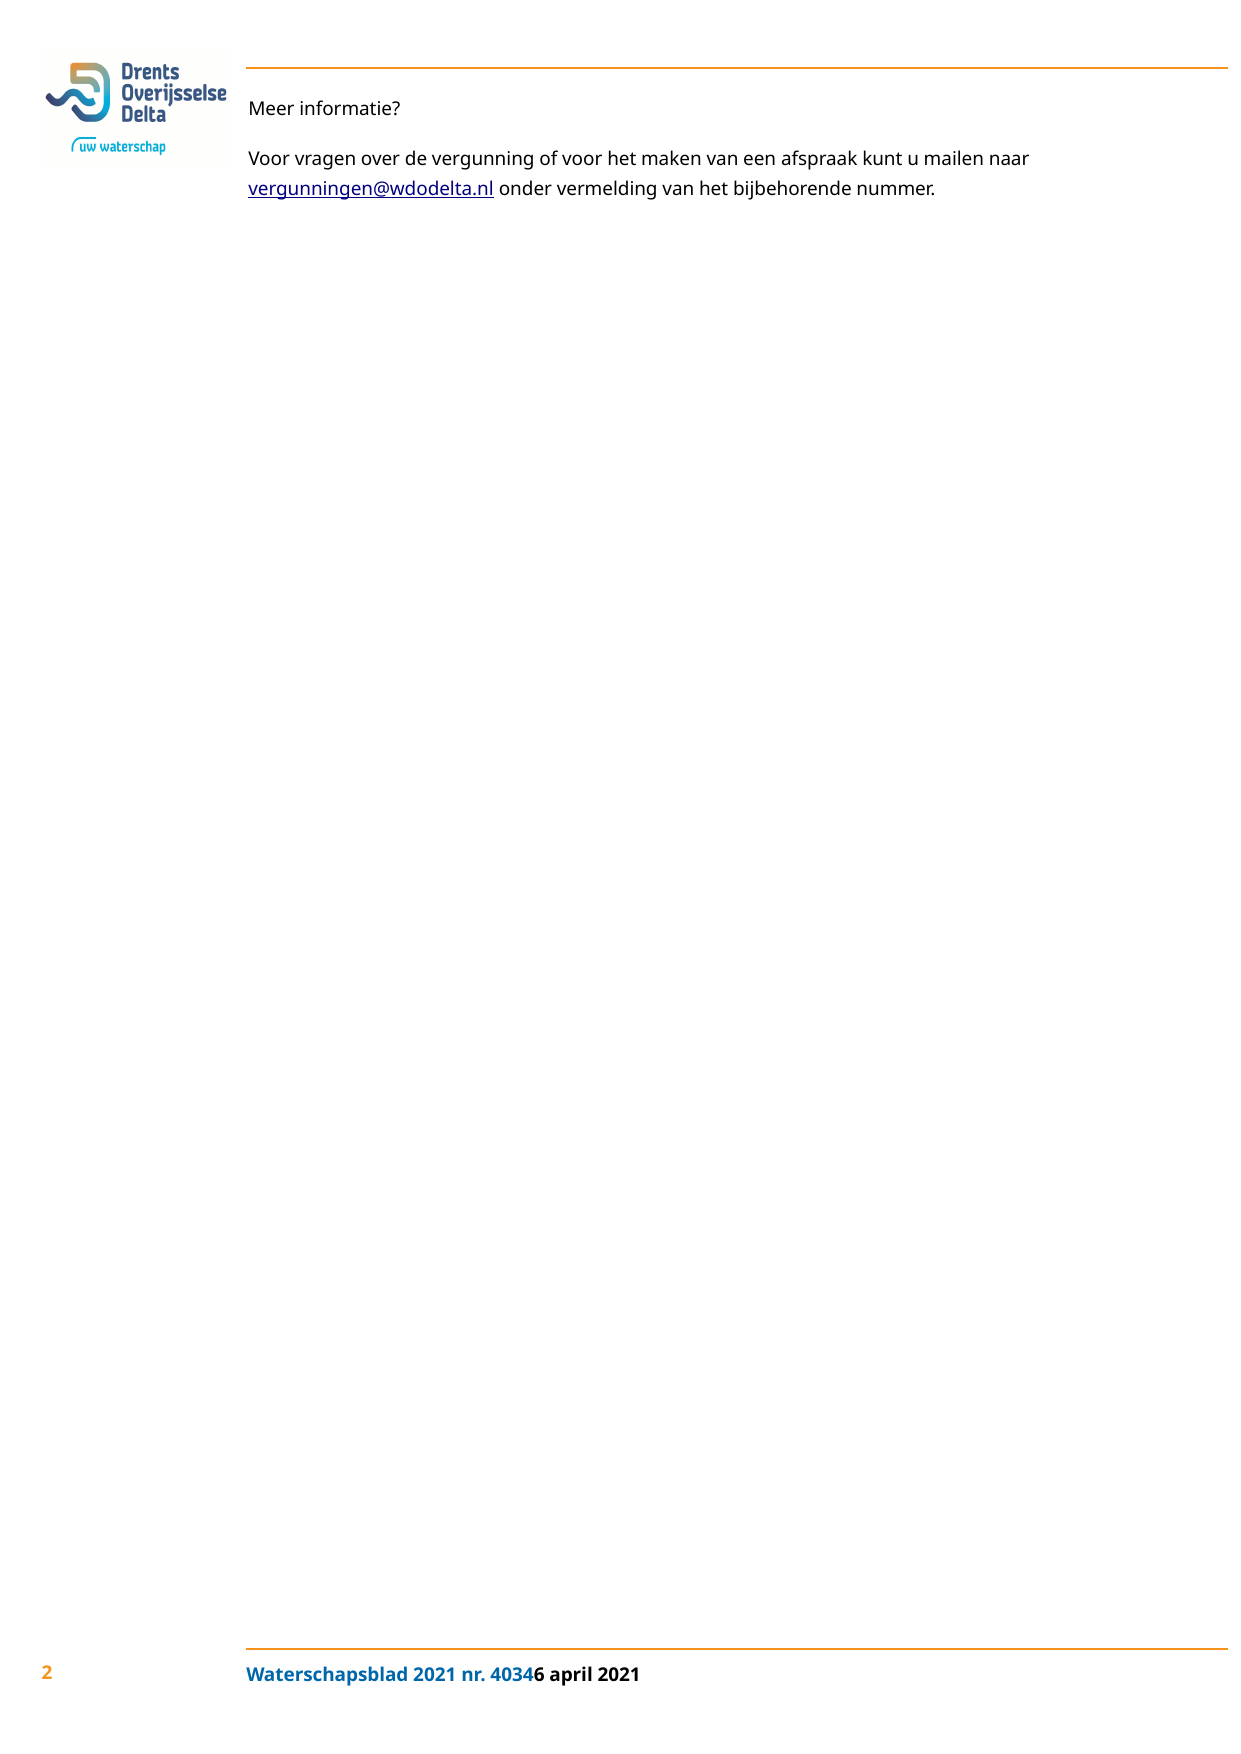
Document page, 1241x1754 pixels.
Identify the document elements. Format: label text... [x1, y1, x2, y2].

picture [41, 47, 231, 172]
text Voor vragen over de vergunning of voor het maken van een afspraak kunt u mailen naar vergunningen@wdodelta.nl onder vermelding van het bijbehorende nummer. [248, 145, 1152, 201]
text Meer informatie? [248, 95, 1152, 121]
